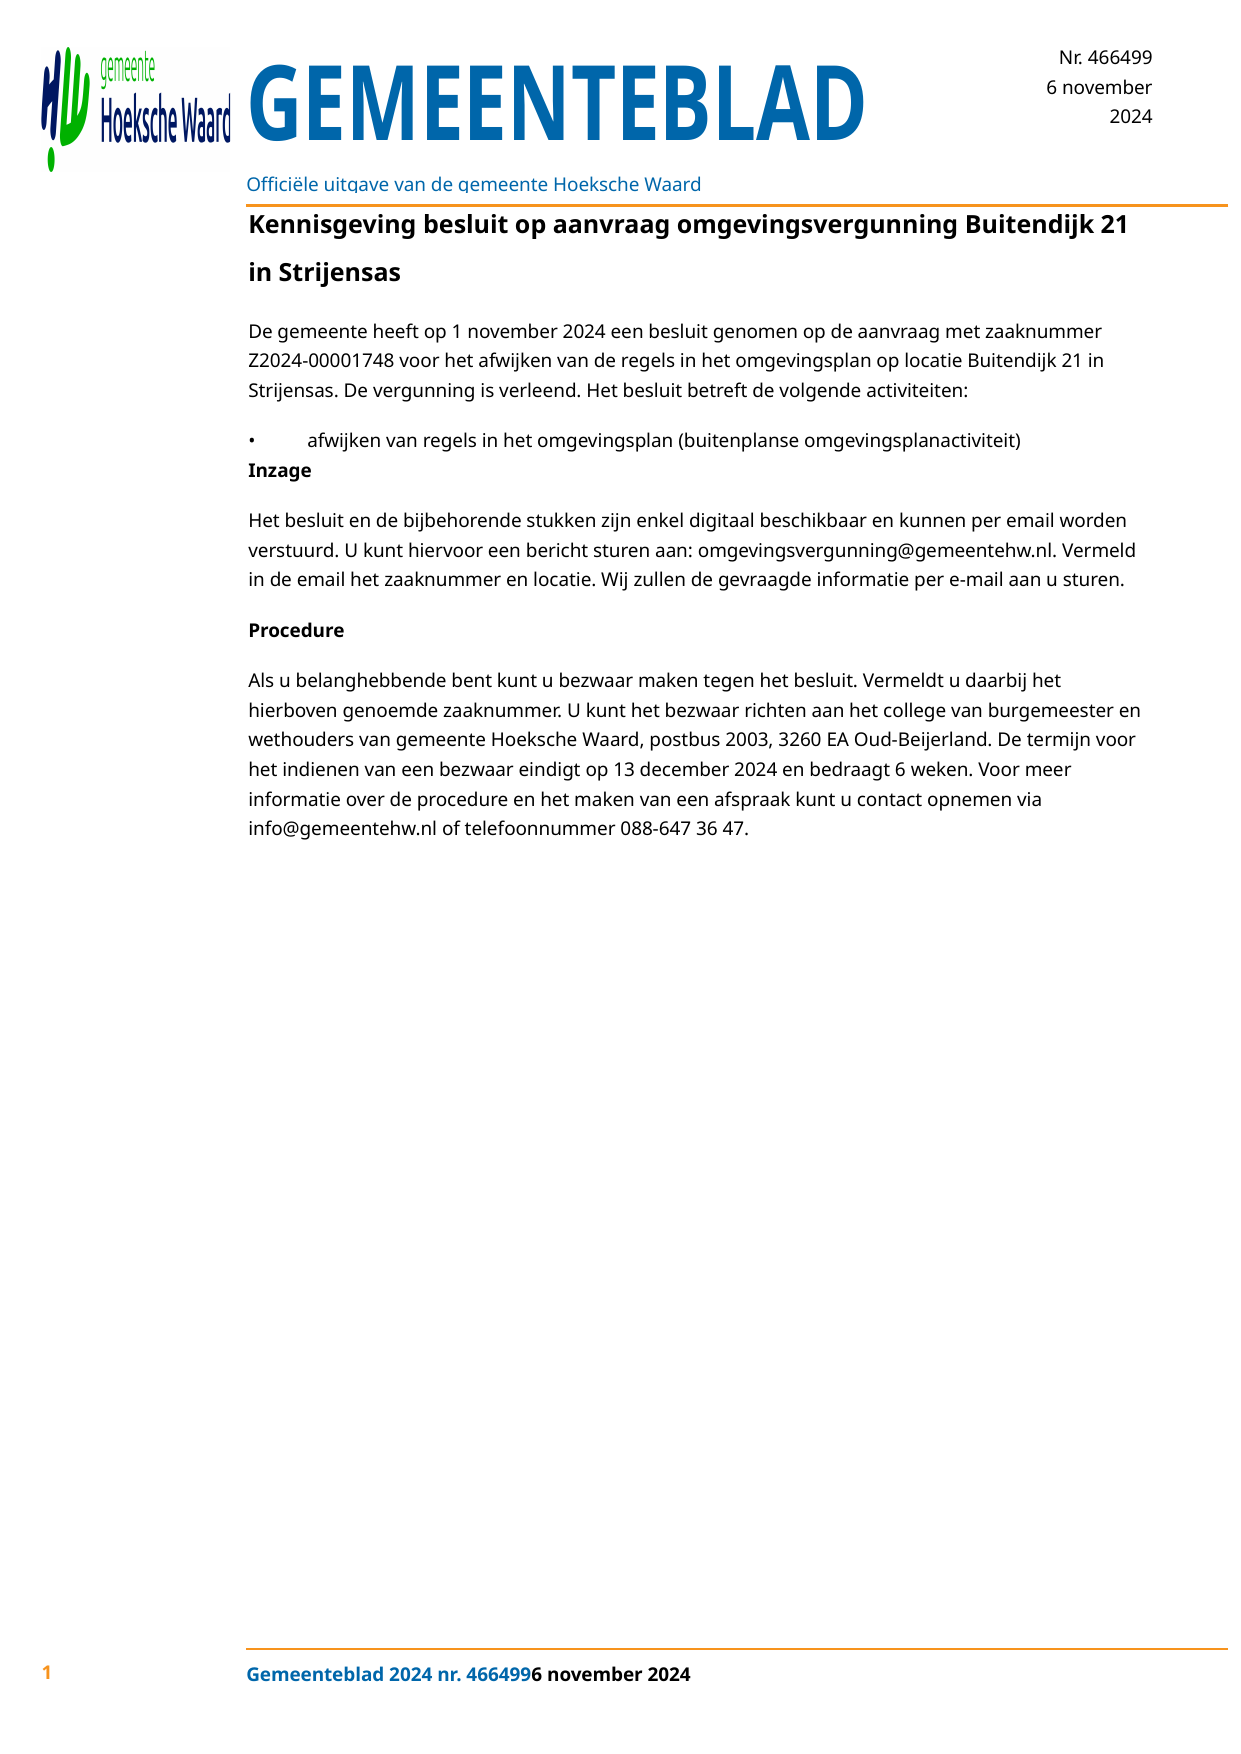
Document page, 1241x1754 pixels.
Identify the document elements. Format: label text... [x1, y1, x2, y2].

picture [41, 47, 231, 172]
text Als u belanghebbende bent kunt u bezwaar maken tegen het besluit. Vermeldt u daarbij het hierboven genoemde zaaknummer. U kunt het bezwaar richten aan het college van burgemeester en wethouders van gemeente Hoeksche Waard, postbus 2003, 3260 EA Oud-Beijerland. De termijn voor het indienen van een bezwaar eindigt op 13 december 2024 en bedraagt 6 weken. Voor meer informatie over de procedure en het maken van een afspraak kunt u contact opnemen via info@gemeentehw.nl of telefoonnummer 088-647 36 47. [248, 667, 1152, 841]
text Kennisgeving besluit op aanvraag omgevingsvergunning Buitendijk 21 in Strijensas [248, 207, 1152, 288]
text Procedure [248, 617, 1152, 643]
text De gemeente heeft op 1 november 2024 een besluit genomen op de aanvraag met zaaknummer Z2024-00001748 voor het afwijken van de regels in het omgevingsplan op locatie Buitendijk 21 in Strijensas. De vergunning is verleend. Het besluit betreft de volgende activiteiten: [248, 318, 1152, 403]
text Inzage [248, 457, 1152, 483]
list afwijken van regels in het omgevingsplan (buitenplanse omgevingsplanactiviteit) [248, 427, 1152, 453]
text Het besluit en de bijbehorende stukken zijn enkel digitaal beschikbaar en kunnen per email worden verstuurd. U kunt hiervoor een bericht sturen aan: omgevingsvergunning@gemeentehw.nl. Vermeld in de email het zaaknummer en locatie. Wij zullen de gevraagde informatie per e-mail aan u sturen. [248, 507, 1152, 592]
